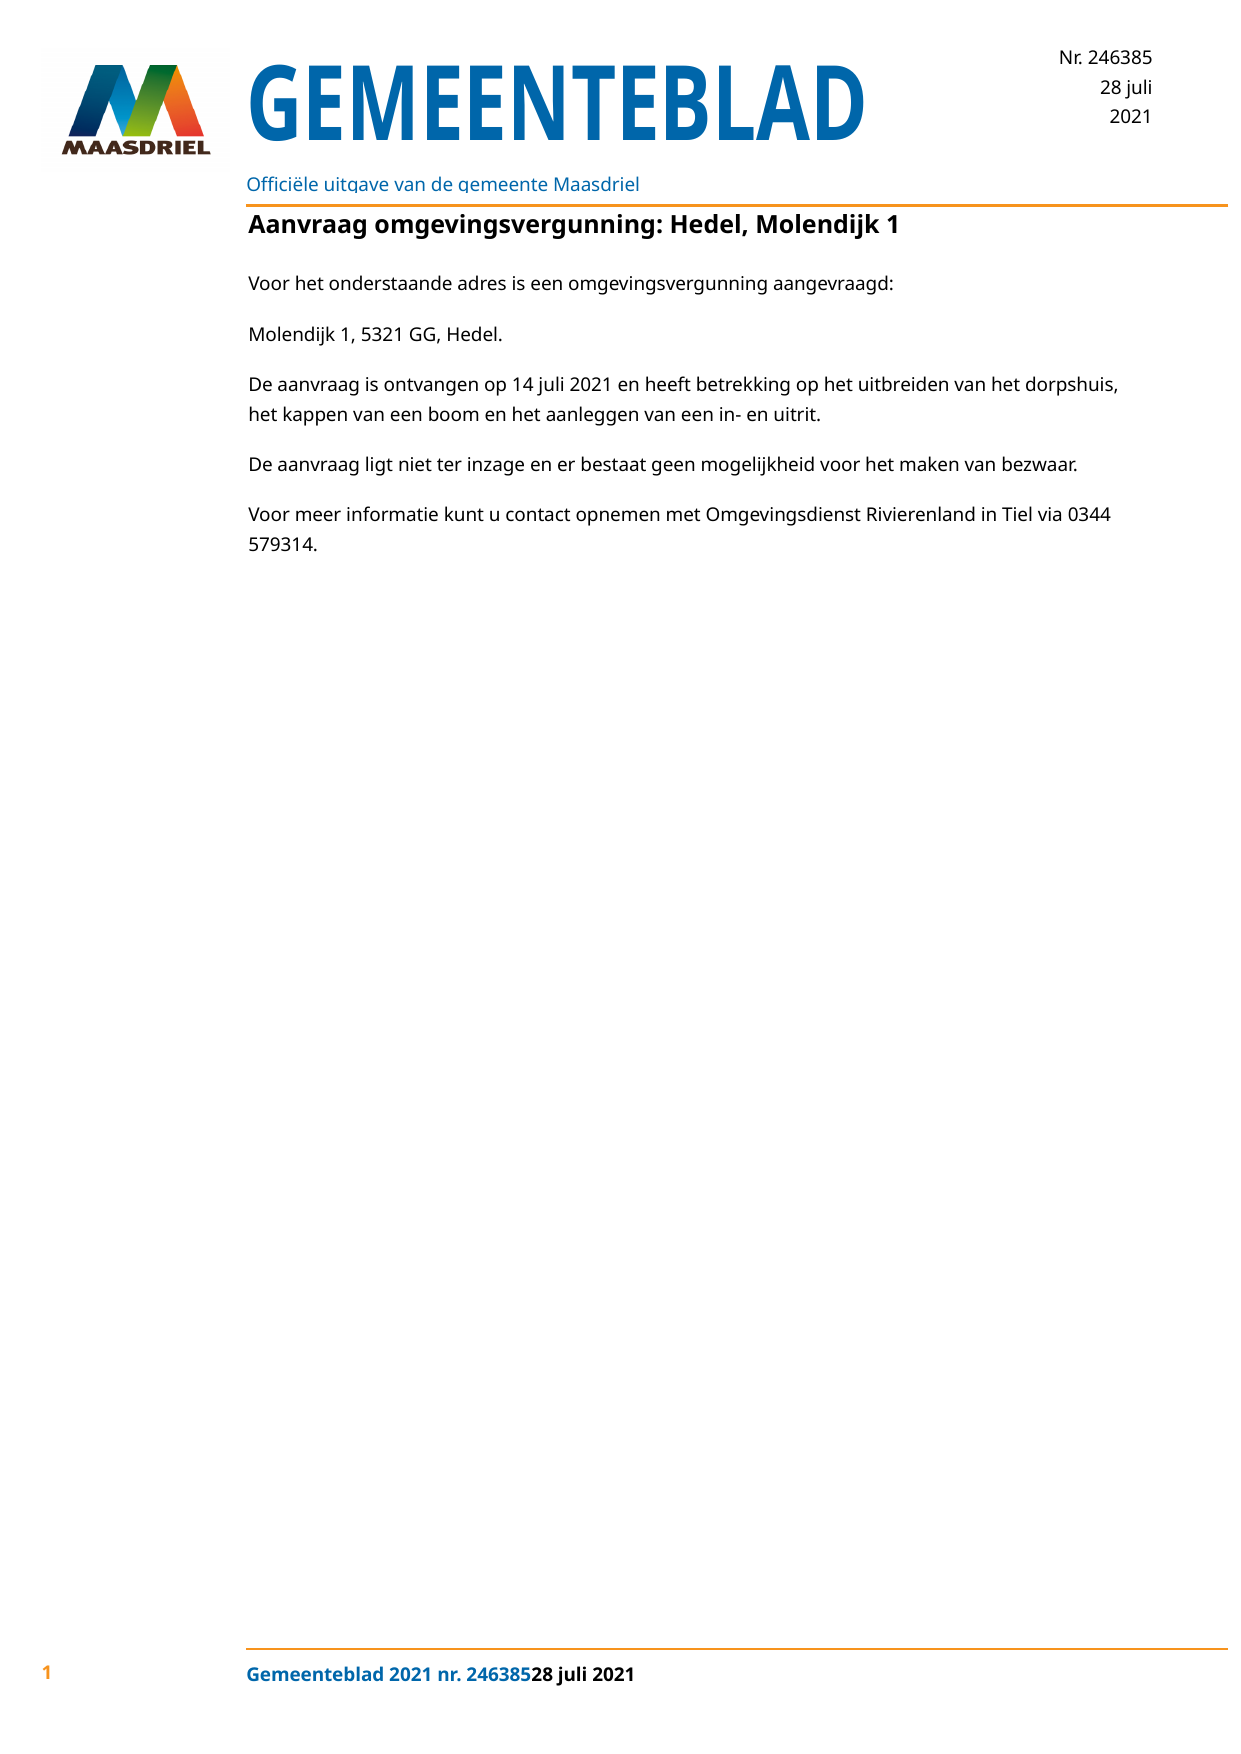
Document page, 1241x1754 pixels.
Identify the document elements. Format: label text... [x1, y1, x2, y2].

text Aanvraag omgevingsvergunning: Hedel, Molendijk 1 [248, 207, 1152, 241]
picture [41, 47, 231, 172]
text Molendijk 1, 5321 GG, Hedel. [248, 321, 1152, 346]
text De aanvraag is ontvangen op 14 juli 2021 en heeft betrekking op het uitbreiden van het dorpshuis, het kappen van een boom en het aanleggen van een in- en uitrit. [248, 371, 1152, 426]
text Voor meer informatie kunt u contact opnemen met Omgevingsdienst Rivierenland in Tiel via 0344 579314. [248, 502, 1152, 557]
text Voor het onderstaande adres is een omgevingsvergunning aangevraagd: [248, 270, 1152, 296]
text De aanvraag ligt niet ter inzage en er bestaat geen mogelijkheid voor het maken van bezwaar. [248, 451, 1152, 477]
